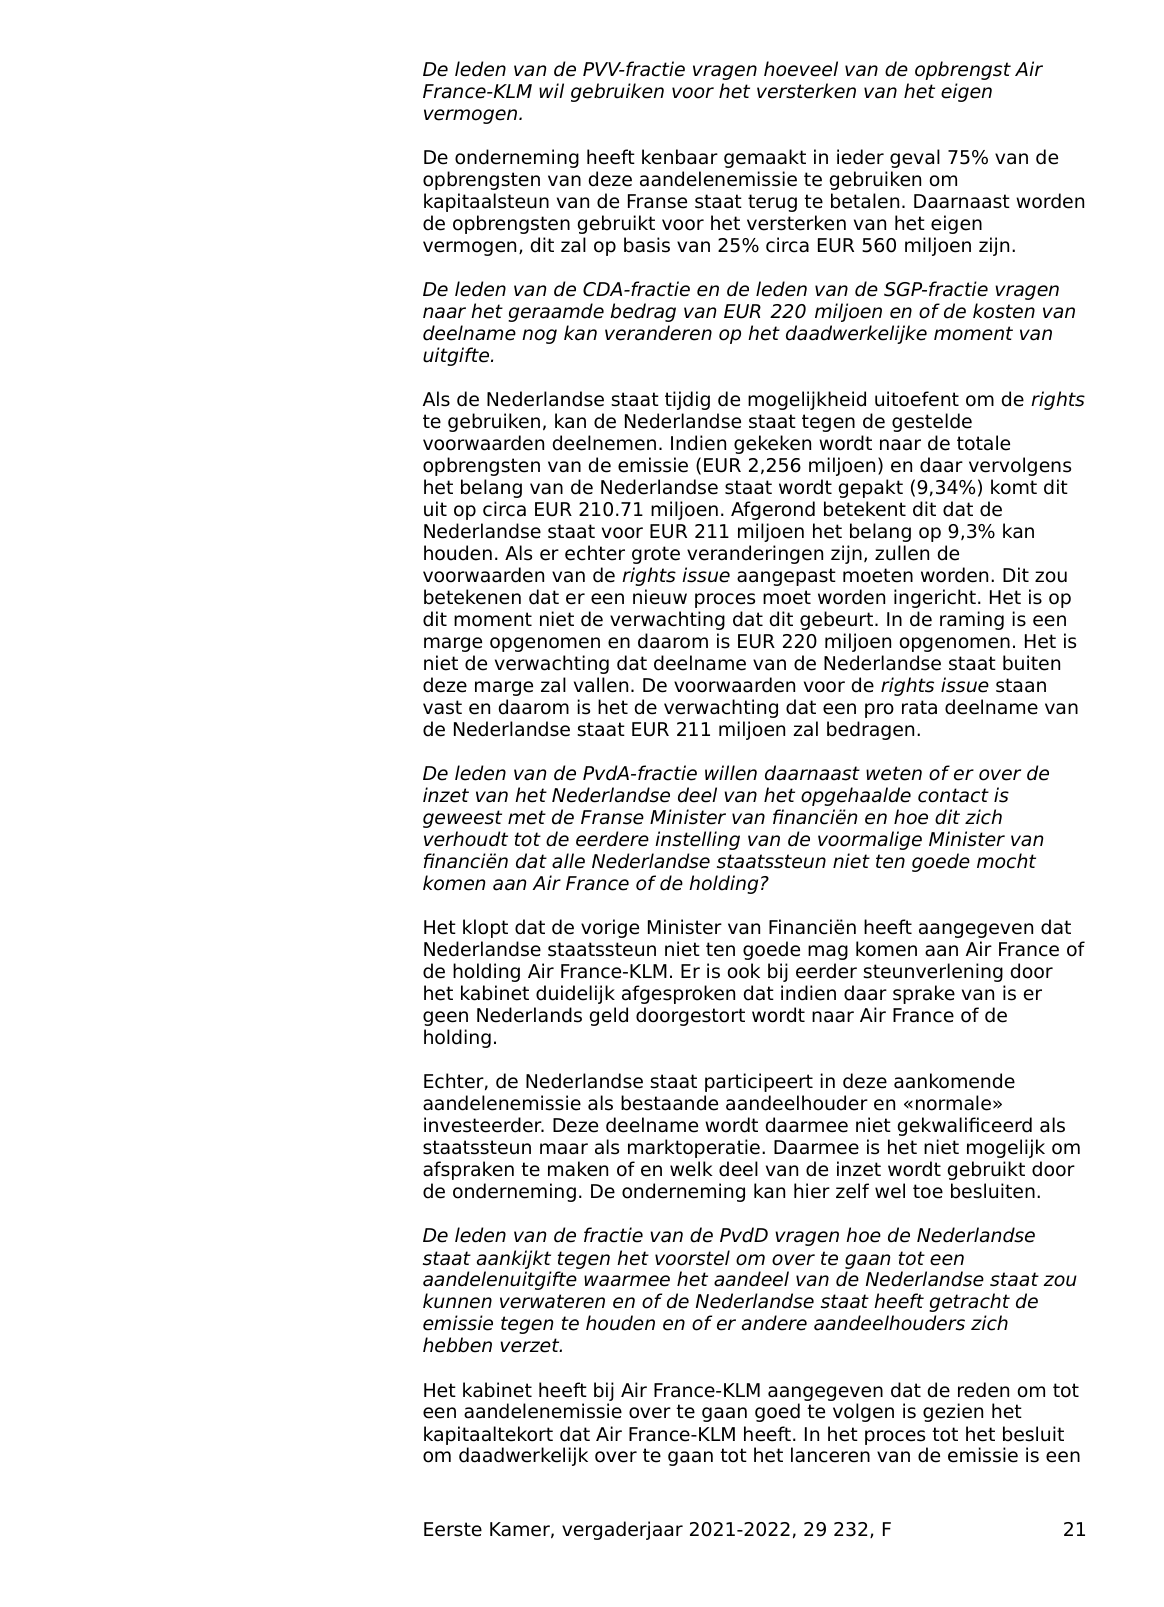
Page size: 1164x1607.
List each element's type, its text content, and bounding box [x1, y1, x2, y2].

text De onderneming heeft kenbaar gemaakt in ieder geval 75% van de opbrengsten van deze aandelenemissie te gebruiken om kapitaalsteun van de Franse staat terug te betalen. Daarnaast worden de opbrengsten gebruikt voor het versterken van het eigen vermogen, dit zal op basis van 25% circa EUR 560 miljoen zijn. [422, 147, 1087, 257]
text De leden van de fractie van de PvdD vragen hoe de Nederlandse staat aankijkt tegen het voorstel om over te gaan tot een aandelenuitgifte waarmee het aandeel van de Nederlandse staat zou kunnen verwateren en of de Nederlandse staat heeft getracht de emissie tegen te houden en of er andere aandeelhouders zich hebben verzet. [422, 1225, 1087, 1357]
text De leden van de PvdA-fractie willen daarnaast weten of er over de inzet van het Nederlandse deel van het opgehaalde contact is geweest met de Franse Minister van financiën en hoe dit zich verhoudt tot de eerdere instelling van de voormalige Minister van financiën dat alle Nederlandse staatssteun niet ten goede mocht komen aan Air France of de holding? [422, 763, 1087, 895]
text De leden van de CDA-fractie en de leden van de SGP-fractie vragen naar het geraamde bedrag van EUR 220 miljoen en of de kosten van deelname nog kan veranderen op het daadwerkelijke moment van uitgifte. [422, 279, 1087, 367]
text Echter, de Nederlandse staat participeert in deze aankomende aandelenemissie als bestaande aandeelhouder en «normale» investeerder. Deze deelname wordt daarmee niet gekwalificeerd als staatssteun maar als marktoperatie. Daarmee is het niet mogelijk om afspraken te maken of en welk deel van de inzet wordt gebruikt door de onderneming. De onderneming kan hier zelf wel toe besluiten. [422, 1071, 1087, 1203]
text Het kabinet heeft bij Air France-KLM aangegeven dat de reden om tot een aandelenemissie over te gaan goed te volgen is gezien het kapitaaltekort dat Air France-KLM heeft. In het proces tot het besluit om daadwerkelijk over te gaan tot het lanceren van de emissie is een [422, 1379, 1087, 1467]
text Het klopt dat de vorige Minister van Financiën heeft aangegeven dat Nederlandse staatssteun niet ten goede mag komen aan Air France of de holding Air France-KLM. Er is ook bij eerder steunverlening door het kabinet duidelijk afgesproken dat indien daar sprake van is er geen Nederlands geld doorgestort wordt naar Air France of de holding. [422, 917, 1087, 1049]
text De leden van de PVV-fractie vragen hoeveel van de opbrengst Air France-KLM wil gebruiken voor het versterken van het eigen vermogen. [422, 59, 1087, 125]
text Als de Nederlandse staat tijdig de mogelijkheid uitoefent om de rights te gebruiken, kan de Nederlandse staat tegen de gestelde voorwaarden deelnemen. Indien gekeken wordt naar de totale opbrengsten van de emissie (EUR 2,256 miljoen) en daar vervolgens het belang van de Nederlandse staat wordt gepakt (9,34%) komt dit uit op circa EUR 210.71 miljoen. Afgerond betekent dit dat de Nederlandse staat voor EUR 211 miljoen het belang op 9,3% kan houden. Als er echter grote veranderingen zijn, zullen de voorwaarden van de rights issue aangepast moeten worden. Dit zou betekenen dat er een nieuw proces moet worden ingericht. Het is op dit moment niet de verwachting dat dit gebeurt. In de raming is een marge opgenomen en daarom is EUR 220 miljoen opgenomen. Het is niet de verwachting dat deelname van de Nederlandse staat buiten deze marge zal vallen. De voorwaarden voor de rights issue staan vast en daarom is het de verwachting dat een pro rata deelname van de Nederlandse staat EUR 211 miljoen zal bedragen. [422, 389, 1087, 741]
